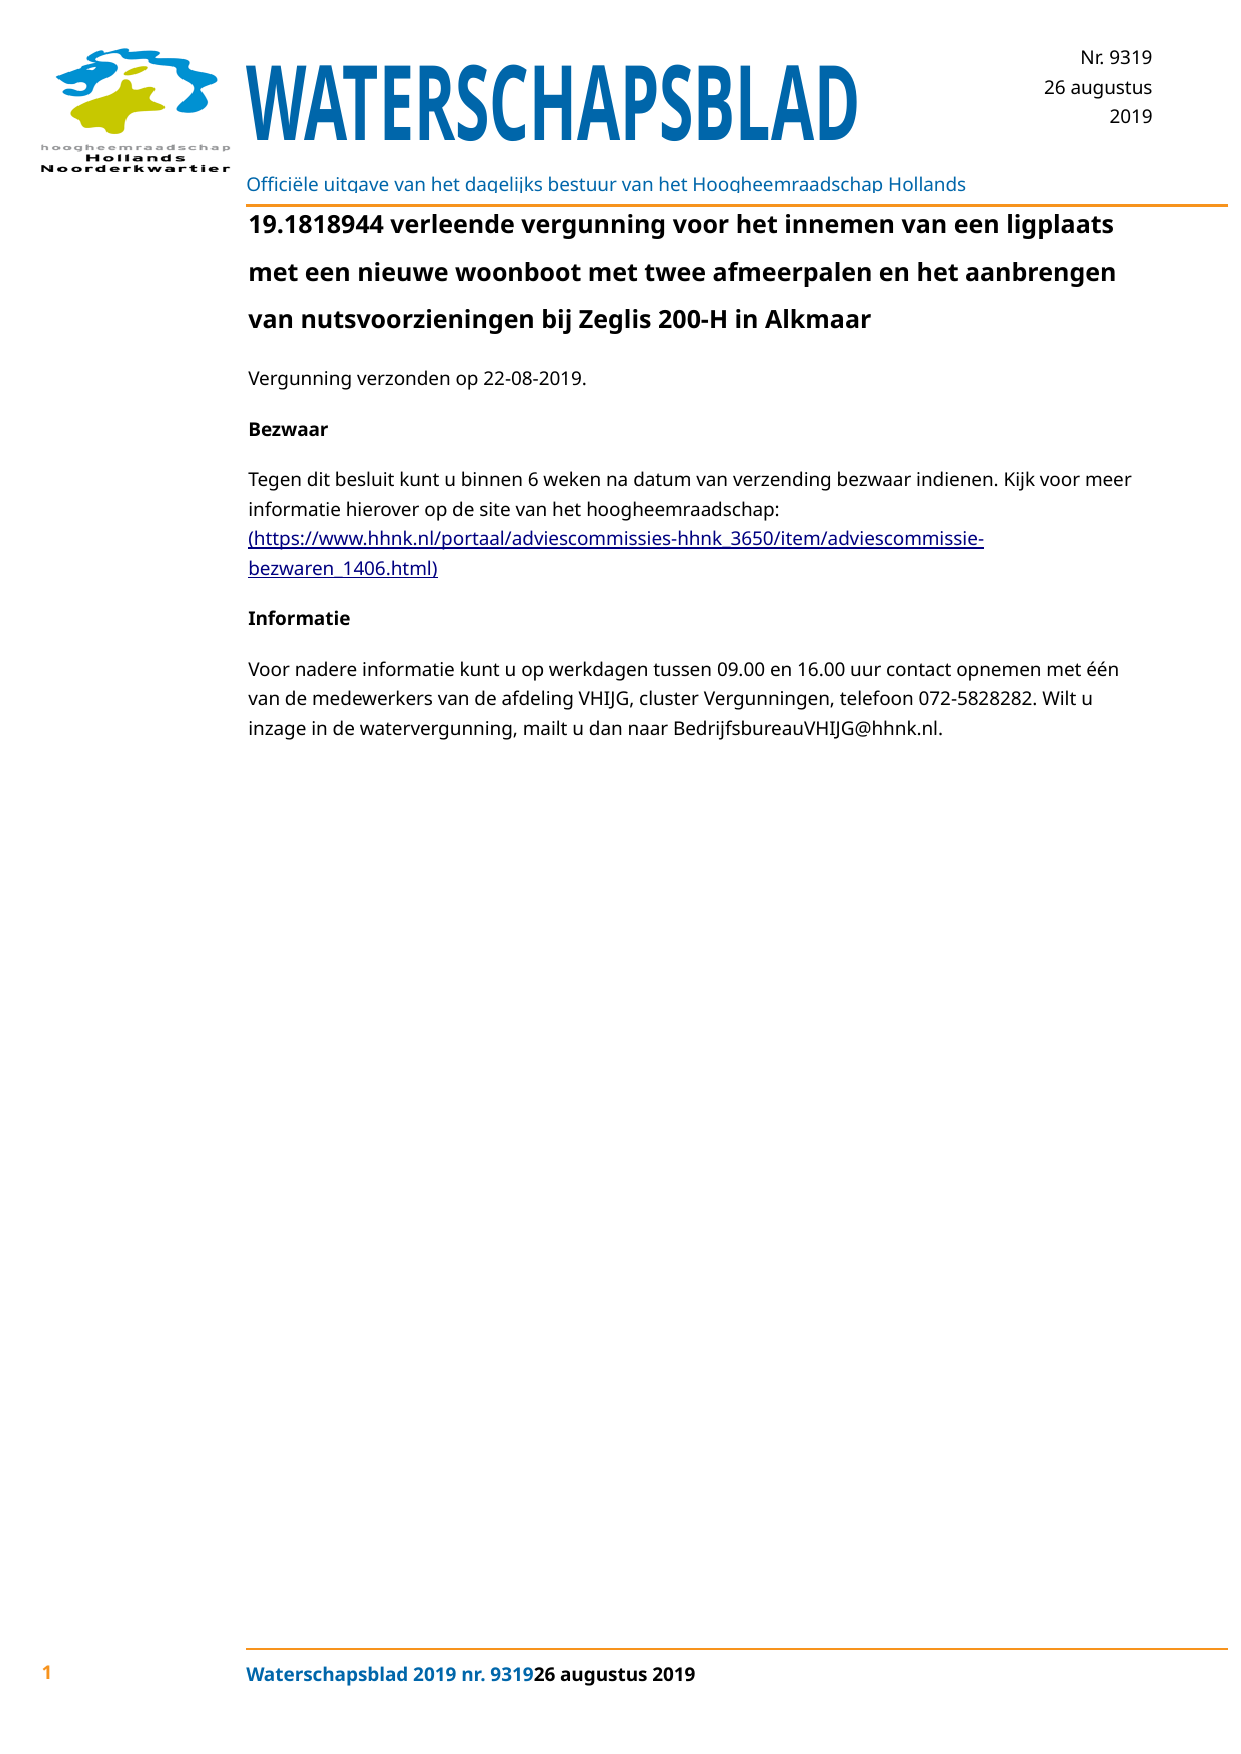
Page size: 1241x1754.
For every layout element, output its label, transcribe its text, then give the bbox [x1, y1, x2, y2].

picture [41, 47, 231, 172]
text Tegen dit besluit kunt u binnen 6 weken na datum van verzending bezwaar indienen. Kijk voor meer informatie hierover op de site van het hoogheemraadschap: (https://www.hhnk.nl/portaal/adviescommissies-hhnk_3650/item/adviescommissie-bezwaren_1406.html) [248, 466, 1152, 581]
text Voor nadere informatie kunt u op werkdagen tussen 09.00 en 16.00 uur contact opnemen met één van de medewerkers van de afdeling VHIJG, cluster Vergunningen, telefoon 072-5828282. Wilt u inzage in de watervergunning, mailt u dan naar BedrijfsbureauVHIJG@hhnk.nl. [248, 656, 1152, 741]
text Informatie [248, 606, 1152, 631]
text Bezwaar [248, 416, 1152, 442]
text 19.1818944 verleende vergunning voor het innemen van een ligplaats met een nieuwe woonboot met twee afmeerpalen en het aanbrengen van nutsvoorzieningen bij Zeglis 200-H in Alkmaar [248, 207, 1152, 336]
text Vergunning verzonden op 22-08-2019. [248, 366, 1152, 391]
